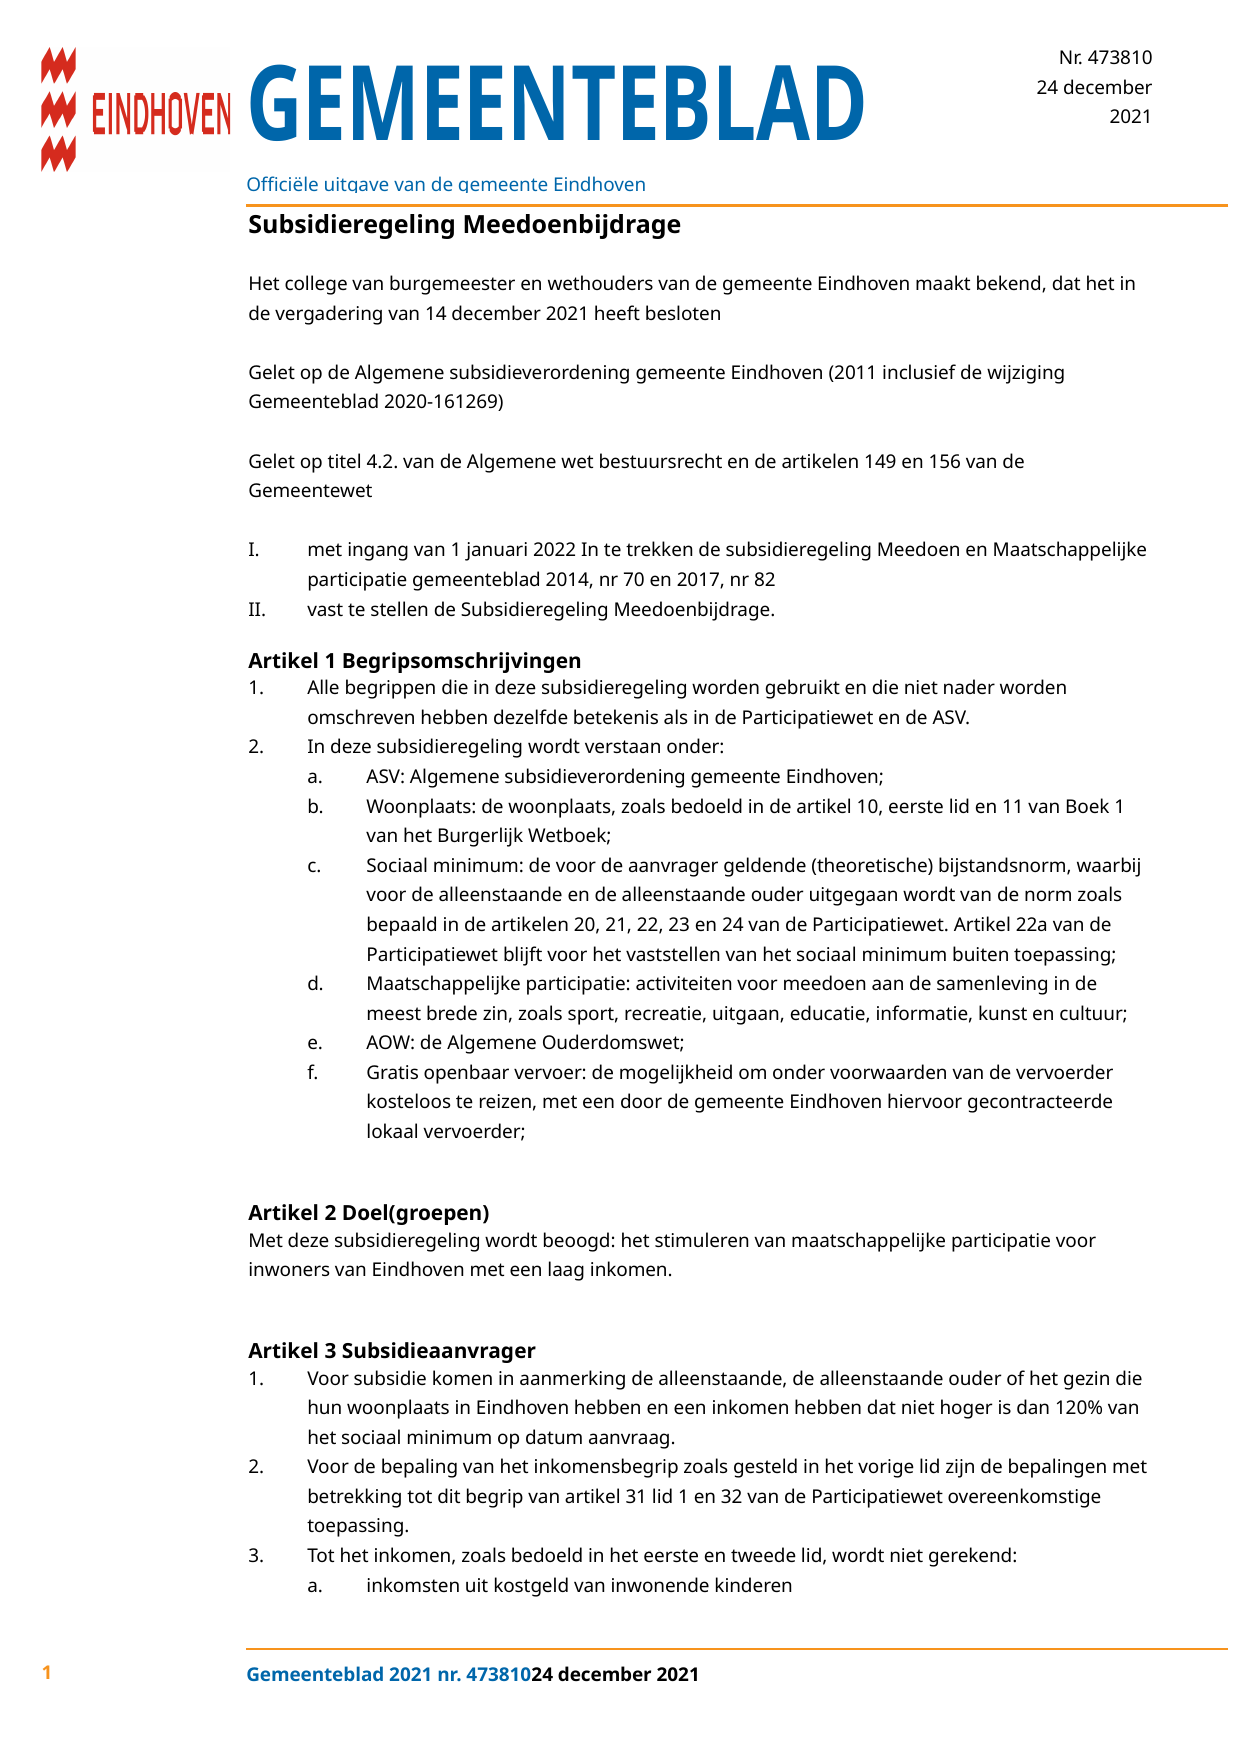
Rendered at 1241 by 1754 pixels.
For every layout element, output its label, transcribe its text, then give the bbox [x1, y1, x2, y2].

text Gelet op de Algemene subsidieverordening gemeente Eindhoven (2011 inclusief de wijziging Gemeenteblad 2020-161269) [248, 359, 1152, 414]
list Voor de bepaling van het inkomensbegrip zoals gesteld in het vorige lid zijn de bepalingen met betrekking tot dit begrip van artikel 31 lid 1 en 32 van de Participatiewet overeenkomstige toepassing. [248, 1453, 1152, 1538]
list Gratis openbaar vervoer: de mogelijkheid om onder voorwaarden van de vervoerder kosteloos te reizen, met een door de gemeente Eindhoven hiervoor gecontracteerde lokaal vervoerder; [307, 1059, 1152, 1144]
text Artikel 1 Begripsomschrijvingen [248, 646, 1152, 674]
list Maatschappelijke participatie: activiteiten voor meedoen aan de samenleving in de meest brede zin, zoals sport, recreatie, uitgaan, educatie, informatie, kunst en cultuur; [307, 970, 1152, 1026]
list Tot het inkomen, zoals bedoeld in het eerste en tweede lid, wordt niet gerekend: [248, 1542, 1152, 1568]
list Woonplaats: de woonplaats, zoals bedoeld in de artikel 10, eerste lid en 11 van Boek 1 van het Burgerlijk Wetboek; [307, 793, 1152, 848]
list vast te stellen de Subsidieregeling Meedoenbijdrage. [248, 596, 1152, 621]
text Artikel 3 Subsidieaanvrager [248, 1336, 1152, 1365]
list inkomsten uit kostgeld van inwonende kinderen [307, 1572, 1152, 1598]
list Alle begrippen die in deze subsidieregeling worden gebruikt en die niet nader worden omschreven hebben dezelfde betekenis als in de Participatiewet en de ASV. [248, 674, 1152, 730]
list In deze subsidieregeling wordt verstaan onder: [248, 734, 1152, 759]
list ASV: Algemene subsidieverordening gemeente Eindhoven; [307, 763, 1152, 789]
text Het college van burgemeester en wethouders van de gemeente Eindhoven maakt bekend, dat het in de vergadering van 14 december 2021 heeft besloten [248, 270, 1152, 326]
list met ingang van 1 januari 2022 In te trekken de subsidieregeling Meedoen en Maatschappelijke participatie gemeenteblad 2014, nr 70 en 2017, nr 82 [248, 537, 1152, 592]
picture [41, 47, 231, 172]
text Met deze subsidieregeling wordt beoogd: het stimuleren van maatschappelijke participatie voor inwoners van Eindhoven met een laag inkomen. [248, 1227, 1152, 1282]
list Voor subsidie komen in aanmerking de alleenstaande, de alleenstaande ouder of het gezin die hun woonplaats in Eindhoven hebben en een inkomen hebben dat niet hoger is dan 120% van het sociaal minimum op datum aanvraag. [248, 1365, 1152, 1450]
list Sociaal minimum: de voor de aanvrager geldende (theoretische) bijstandsnorm, waarbij voor de alleenstaande en de alleenstaande ouder uitgegaan wordt van de norm zoals bepaald in de artikelen 20, 21, 22, 23 en 24 van de Participatiewet. Artikel 22a van de Participatiewet blijft voor het vaststellen van het sociaal minimum buiten toepassing; [307, 852, 1152, 967]
text Gelet op titel 4.2. van de Algemene wet bestuursrecht en de artikelen 149 en 156 van de Gemeentewet [248, 448, 1152, 503]
text Artikel 2 Doel(groepen) [248, 1198, 1152, 1227]
list AOW: de Algemene Ouderdomswet; [307, 1029, 1152, 1055]
text Subsidieregeling Meedoenbijdrage [248, 207, 1152, 241]
